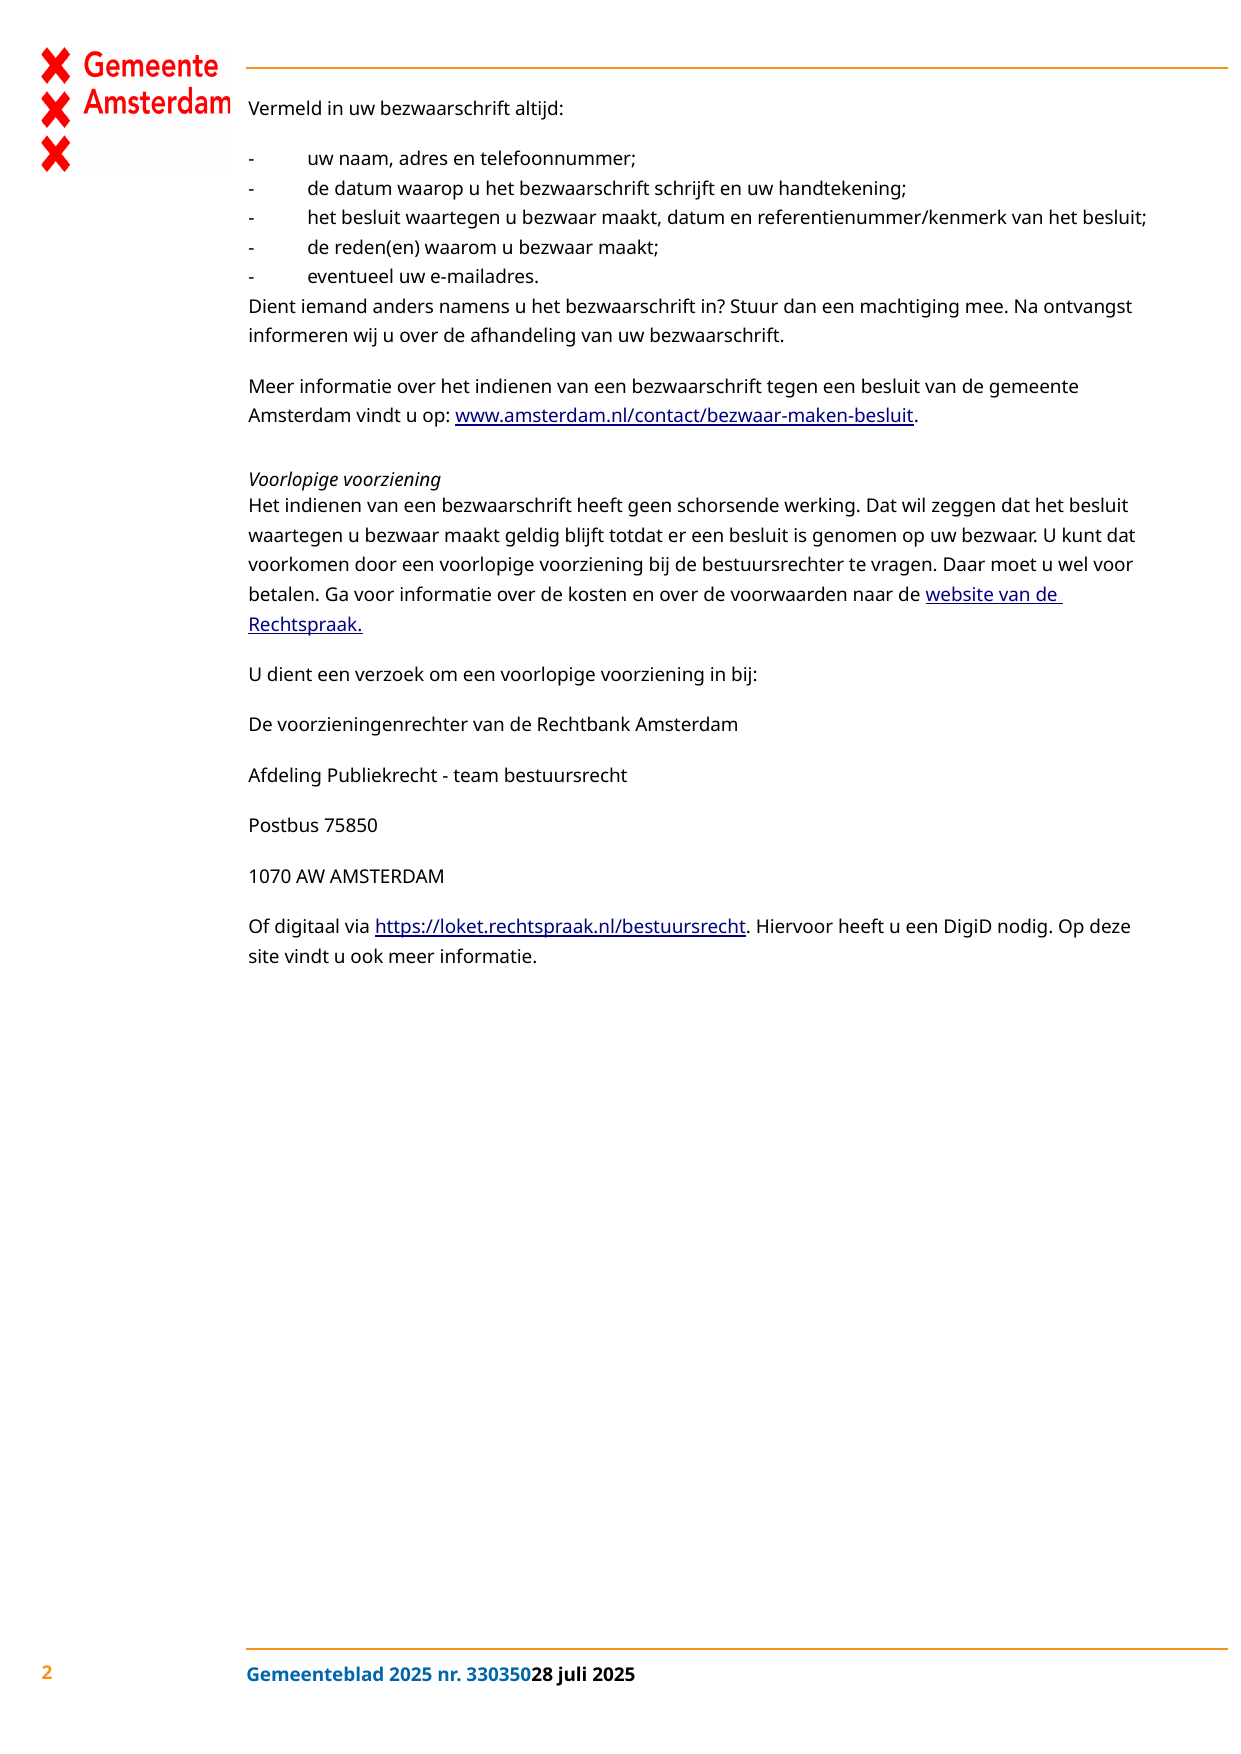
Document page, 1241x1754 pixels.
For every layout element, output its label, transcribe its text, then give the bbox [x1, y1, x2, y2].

text Of digitaal via https://loket.rechtspraak.nl/bestuursrecht. Hiervoor heeft u een DigiD nodig. Op deze site vindt u ook meer informatie. [248, 913, 1152, 968]
text Vermeld in uw bezwaarschrift altijd: [248, 95, 1152, 121]
list uw naam, adres en telefoonnummer; [248, 145, 1152, 171]
list de reden(en) waarom u bezwaar maakt; [248, 234, 1152, 260]
text Meer informatie over het indienen van een bezwaarschrift tegen een besluit van de gemeente Amsterdam vindt u op: www.amsterdam.nl/contact/bezwaar-maken-besluit. [248, 373, 1152, 428]
text Voorlopige voorziening [248, 467, 1152, 492]
text Dient iemand anders namens u het bezwaarschrift in? Stuur dan een machtiging mee. Na ontvangst informeren wij u over de afhandeling van uw bezwaarschrift. [248, 293, 1152, 348]
list eventueel uw e-mailadres. [248, 263, 1152, 289]
list de datum waarop u het bezwaarschrift schrijft en uw handtekening; [248, 175, 1152, 201]
text Het indienen van een bezwaarschrift heeft geen schorsende werking. Dat wil zeggen dat het besluit waartegen u bezwaar maakt geldig blijft totdat er een besluit is genomen op uw bezwaar. U kunt dat voorkomen door een voorlopige voorziening bij de bestuursrechter te vragen. Daar moet u wel voor betalen. Ga voor informatie over de kosten en over de voorwaarden naar de website van de Rechtspraak. [248, 492, 1152, 636]
list het besluit waartegen u bezwaar maakt, datum en referentienummer/kenmerk van het besluit; [248, 204, 1152, 230]
picture [41, 47, 231, 172]
text Afdeling Publiekrecht - team bestuursrecht [248, 762, 1152, 788]
text 1070 AW AMSTERDAM [248, 863, 1152, 888]
text De voorzieningenrechter van de Rechtbank Amsterdam [248, 712, 1152, 737]
text U dient een verzoek om een voorlopige voorziening in bij: [248, 661, 1152, 687]
text Postbus 75850 [248, 812, 1152, 838]
